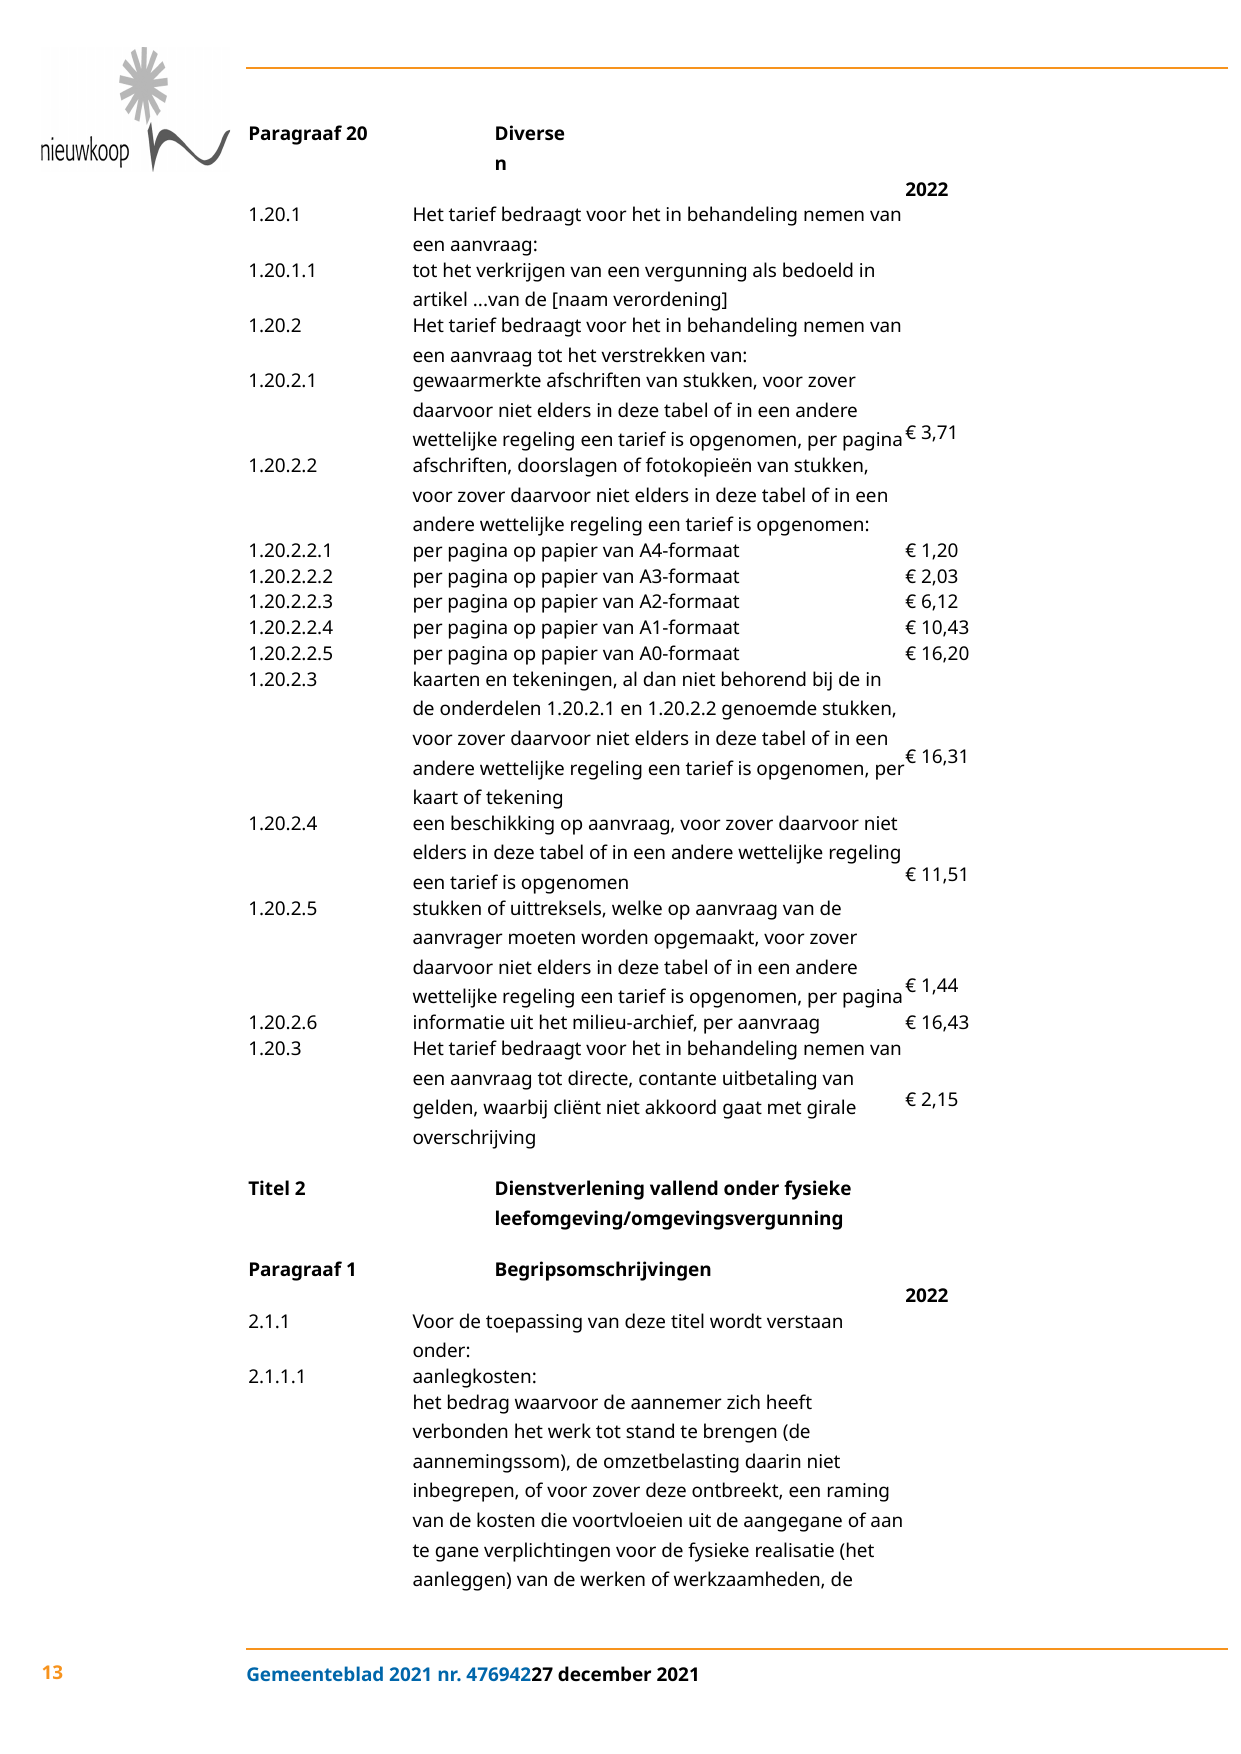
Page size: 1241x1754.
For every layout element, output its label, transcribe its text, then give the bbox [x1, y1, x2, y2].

table_cell 2022 [905, 1282, 987, 1308]
table_cell [330, 393, 412, 419]
table_cell [412, 1201, 494, 1231]
table_cell [330, 692, 412, 717]
table_cell [577, 1150, 659, 1175]
table_cell [905, 1415, 987, 1440]
table_cell kaarten en tekeningen, al dan niet behorend bij de in de onderdelen 1.20.2.1 en 1.20.2.2 genoemde stukken, voor zover daarvoor niet elders in deze tabel of in een andere wettelijke regeling een tarief is opgenomen, per kaart of tekening [412, 666, 905, 810]
table_cell [330, 1466, 412, 1492]
table_cell [905, 1201, 987, 1231]
table_cell [741, 95, 823, 121]
table_cell 1.20.3 [248, 1035, 412, 1061]
table_cell 1.20.2.4 [248, 810, 412, 836]
table_cell Titel 2 [248, 1175, 412, 1201]
table_cell [823, 176, 905, 202]
table_cell [987, 589, 1152, 614]
table_cell [248, 95, 330, 121]
table_cell [987, 1415, 1152, 1440]
table_cell [987, 95, 1152, 121]
table_cell [905, 1363, 987, 1389]
table_cell € 16,43 [905, 1009, 987, 1035]
table_cell [577, 1231, 659, 1256]
table_cell 2022 [905, 176, 987, 202]
table_cell [905, 1440, 987, 1466]
table_cell [248, 227, 330, 257]
table_cell [330, 227, 412, 257]
table_cell [248, 921, 330, 946]
table_cell [987, 1492, 1152, 1517]
table_cell [741, 121, 823, 176]
table_cell [987, 895, 1152, 921]
table_cell [987, 368, 1152, 393]
table_cell [330, 478, 412, 504]
table_cell [248, 1492, 330, 1517]
table_cell [330, 1150, 412, 1175]
table_cell [577, 95, 659, 121]
table_cell [330, 946, 412, 972]
table_cell [330, 283, 412, 312]
table_cell [987, 1256, 1152, 1282]
table_cell [987, 836, 1152, 861]
table_cell [330, 419, 412, 452]
table_cell € 6,12 [905, 589, 987, 614]
table_cell 1.20.2.1 [248, 368, 412, 393]
table_cell [905, 338, 987, 367]
table_cell een beschikking op aanvraag, voor zover daarvoor niet elders in deze tabel of in een andere wettelijke regeling een tarief is opgenomen [412, 810, 905, 895]
table_cell [987, 1440, 1152, 1466]
table_cell [248, 946, 330, 972]
table_cell 1.20.1.1 [248, 257, 412, 283]
table_cell [987, 1543, 1152, 1569]
table_cell [412, 1231, 494, 1256]
table_cell € 2,03 [905, 563, 987, 589]
table_cell [330, 1061, 412, 1087]
table_cell [248, 176, 330, 202]
table_cell [741, 176, 823, 202]
table_cell [987, 861, 1152, 895]
table_cell [987, 283, 1152, 312]
table_cell [987, 504, 1152, 537]
table_cell 1.20.2.2.5 [248, 640, 412, 666]
table_cell [905, 1466, 987, 1492]
table_cell [987, 1231, 1152, 1256]
table_cell [412, 1150, 494, 1175]
table_cell [987, 743, 1152, 810]
table_cell [330, 743, 412, 810]
table_cell gewaarmerkte afschriften van stukken, voor zover daarvoor niet elders in deze tabel of in een andere wettelijke regeling een tarief is opgenomen, per pagina [412, 368, 905, 452]
table_cell [412, 1282, 494, 1308]
table_cell 1.20.2.3 [248, 666, 412, 692]
table_cell [659, 1150, 741, 1175]
table_cell [248, 1201, 330, 1231]
table_cell [905, 368, 987, 393]
table_cell [330, 1415, 412, 1440]
table_cell [248, 836, 330, 861]
table_cell [823, 95, 905, 121]
table_cell [987, 1035, 1152, 1061]
table_cell [248, 692, 330, 717]
table_cell [248, 718, 330, 743]
table_cell [494, 1282, 577, 1308]
table_cell [330, 95, 412, 121]
table_cell [987, 1466, 1152, 1492]
table_cell [248, 1415, 330, 1440]
table_cell afschriften, doorslagen of fotokopieën van stukken, voor zover daarvoor niet elders in deze tabel of in een andere wettelijke regeling een tarief is opgenomen: [412, 453, 905, 537]
table_cell [905, 1492, 987, 1517]
table_cell [905, 1518, 987, 1543]
table_cell [248, 1543, 330, 1569]
table_cell [987, 972, 1152, 1009]
table_cell 2.1.1.1 [248, 1363, 412, 1389]
table_cell informatie uit het milieu-archief, per aanvraag [412, 1009, 905, 1035]
table_cell € 11,51 [905, 861, 987, 895]
table_cell [248, 393, 330, 419]
table_cell [905, 692, 987, 717]
table_cell aanlegkosten: [412, 1363, 905, 1389]
table_cell [330, 836, 412, 861]
table_cell [659, 95, 741, 121]
table_cell [987, 478, 1152, 504]
table_cell [248, 504, 330, 537]
table_cell [248, 478, 330, 504]
table_cell [248, 1569, 330, 1595]
table_cell [987, 1175, 1152, 1201]
table_cell [905, 895, 987, 921]
table_cell [905, 95, 987, 121]
table_cell [248, 1466, 330, 1492]
table_cell [248, 1150, 330, 1175]
table_cell Het tarief bedraagt voor het in behandeling nemen van een aanvraag tot het verstrekken van: [412, 312, 905, 367]
table_cell [248, 338, 330, 367]
table_cell [905, 1389, 987, 1414]
table_cell [248, 743, 330, 810]
table_cell [659, 1231, 741, 1256]
table_cell [330, 504, 412, 537]
table_cell [248, 1282, 330, 1308]
table_cell [905, 478, 987, 504]
table_cell [823, 1231, 905, 1256]
table_cell [905, 1175, 987, 1201]
table_cell [987, 453, 1152, 478]
table_cell Paragraaf 1 [248, 1256, 494, 1282]
table_cell [987, 718, 1152, 743]
table_cell [905, 227, 987, 257]
table_cell [659, 176, 741, 202]
table_cell het bedrag waarvoor de aannemer zich heeft verbonden het werk tot stand te brengen (de aannemingssom), de omzetbelasting daarin niet inbegrepen, of voor zover deze ontbreekt, een raming van de kosten die voortvloeien uit de aangegane of aan te gane verplichtingen voor de fysieke realisatie (het aanleggen) van de werken of werkzaamheden, de [412, 1389, 905, 1595]
table_cell [330, 972, 412, 1009]
table_cell [987, 640, 1152, 666]
table_cell [905, 810, 987, 836]
table_cell 1.20.2.2.3 [248, 589, 412, 614]
table_cell stukken of uittreksels, welke op aanvraag van de aanvrager moeten worden opgemaakt, voor zover daarvoor niet elders in deze tabel of in een andere wettelijke regeling een tarief is opgenomen, per pagina [412, 895, 905, 1009]
table_cell [987, 1087, 1152, 1149]
table_cell [330, 1518, 412, 1543]
table_cell [577, 176, 659, 202]
table_cell [987, 666, 1152, 692]
table_cell [905, 946, 987, 972]
table_cell [987, 1569, 1152, 1595]
table_cell [987, 257, 1152, 283]
table_cell [905, 1543, 987, 1569]
table_cell [987, 393, 1152, 419]
table_cell € 3,71 [905, 419, 987, 452]
table_cell [330, 1440, 412, 1466]
table_cell € 16,20 [905, 640, 987, 666]
table_cell [987, 563, 1152, 589]
table_cell € 10,43 [905, 615, 987, 640]
table_cell [741, 1282, 823, 1308]
table_cell [987, 615, 1152, 640]
table_cell [905, 1308, 987, 1363]
table_cell [659, 121, 741, 176]
table_cell [330, 718, 412, 743]
table_cell [494, 1231, 577, 1256]
table_cell [577, 121, 659, 176]
table_cell [248, 1440, 330, 1466]
table_cell € 1,20 [905, 537, 987, 563]
table_cell [905, 1231, 987, 1256]
table_cell [905, 718, 987, 743]
table_cell [905, 1569, 987, 1595]
table_cell [741, 1231, 823, 1256]
table_cell per pagina op papier van A1-formaat [412, 615, 905, 640]
table_cell [330, 1231, 412, 1256]
table_cell [330, 1492, 412, 1517]
table_cell [905, 504, 987, 537]
table_cell Begripsomschrijvingen [494, 1256, 741, 1282]
table_cell Paragraaf 20 [248, 121, 494, 176]
table_cell [987, 1308, 1152, 1363]
table_cell [987, 537, 1152, 563]
table_cell [987, 921, 1152, 946]
picture [41, 47, 231, 172]
table_cell [248, 1087, 330, 1149]
table_cell 1.20.2.2.4 [248, 615, 412, 640]
table_cell [905, 121, 987, 176]
table_cell [905, 1035, 987, 1061]
table_cell [905, 836, 987, 861]
table_cell € 2,15 [905, 1087, 987, 1149]
table_cell [330, 921, 412, 946]
table_cell [823, 121, 905, 176]
table_cell per pagina op papier van A2-formaat [412, 589, 905, 614]
table_cell Voor de toepassing van deze titel wordt verstaan onder: [412, 1308, 905, 1363]
table_cell [987, 692, 1152, 717]
table_cell [905, 666, 987, 692]
table_cell [987, 946, 1152, 972]
table_cell Het tarief bedraagt voor het in behandeling nemen van een aanvraag tot directe, contante uitbetaling van gelden, waarbij cliënt niet akkoord gaat met girale overschrijving [412, 1035, 905, 1149]
table_cell [987, 312, 1152, 338]
table_cell [905, 1150, 987, 1175]
table_cell [987, 810, 1152, 836]
table_cell [248, 1518, 330, 1543]
table_cell [412, 95, 494, 121]
table_cell per pagina op papier van A0-formaat [412, 640, 905, 666]
table_cell [987, 1363, 1152, 1389]
table_cell [987, 227, 1152, 257]
table_cell [823, 1282, 905, 1308]
table_cell 1.20.1 [248, 202, 412, 227]
table_cell Dienstverlening vallend onder fysieke leefomgeving/omgevingsvergunning [494, 1175, 905, 1231]
table_cell [987, 176, 1152, 202]
table_cell [248, 1061, 330, 1087]
table_cell [823, 1256, 905, 1282]
table_cell [494, 176, 577, 202]
table_cell [330, 176, 412, 202]
table_cell € 1,44 [905, 972, 987, 1009]
table_cell [330, 1087, 412, 1149]
table_cell [577, 1282, 659, 1308]
table_cell [494, 1150, 577, 1175]
table_cell [248, 283, 330, 312]
table_cell [987, 1009, 1152, 1035]
table_cell [330, 338, 412, 367]
table_cell € 16,31 [905, 743, 987, 810]
table_cell 1.20.2.2 [248, 453, 412, 478]
table_cell [330, 1543, 412, 1569]
table_cell 1.20.2.6 [248, 1009, 412, 1035]
table_cell [248, 1231, 330, 1256]
table_cell tot het verkrijgen van een vergunning als bedoeld in artikel ...van de [naam verordening] [412, 257, 905, 312]
table_cell per pagina op papier van A3-formaat [412, 563, 905, 589]
table_cell [905, 283, 987, 312]
table_cell [330, 1282, 412, 1308]
table_cell [248, 972, 330, 1009]
table_cell [905, 1061, 987, 1087]
table_cell 1.20.2.2.2 [248, 563, 412, 589]
table_cell [248, 1389, 330, 1414]
table_cell 2.1.1 [248, 1308, 412, 1363]
table_cell [987, 1061, 1152, 1087]
table_cell [248, 861, 330, 895]
table_cell [905, 921, 987, 946]
table_cell [659, 1282, 741, 1308]
table_cell [412, 1175, 494, 1201]
table_cell [905, 257, 987, 283]
table_cell [330, 1569, 412, 1595]
table_cell [412, 176, 494, 202]
table_cell [987, 1201, 1152, 1231]
table_cell [823, 1150, 905, 1175]
table_cell [987, 419, 1152, 452]
table_cell [905, 202, 987, 227]
table_cell [987, 1518, 1152, 1543]
table_cell [330, 1389, 412, 1414]
table_cell [494, 95, 577, 121]
table_cell 1.20.2.5 [248, 895, 412, 921]
table_cell [330, 1201, 412, 1231]
table_cell per pagina op papier van A4-formaat [412, 537, 905, 563]
table_cell [905, 453, 987, 478]
table_cell [905, 393, 987, 419]
table_cell [987, 338, 1152, 367]
table_cell [987, 121, 1152, 176]
table_cell [741, 1150, 823, 1175]
table_cell [987, 1150, 1152, 1175]
table_cell [905, 1256, 987, 1282]
table_cell [987, 1389, 1152, 1414]
table_cell [741, 1256, 823, 1282]
table_cell Diversen [494, 121, 577, 176]
table_cell [987, 202, 1152, 227]
table_cell [987, 1282, 1152, 1308]
table_cell 1.20.2.2.1 [248, 537, 412, 563]
table_cell [905, 312, 987, 338]
table_cell [248, 419, 330, 452]
table_cell 1.20.2 [248, 312, 412, 338]
table_cell Het tarief bedraagt voor het in behandeling nemen van een aanvraag: [412, 202, 905, 257]
table_cell [330, 861, 412, 895]
